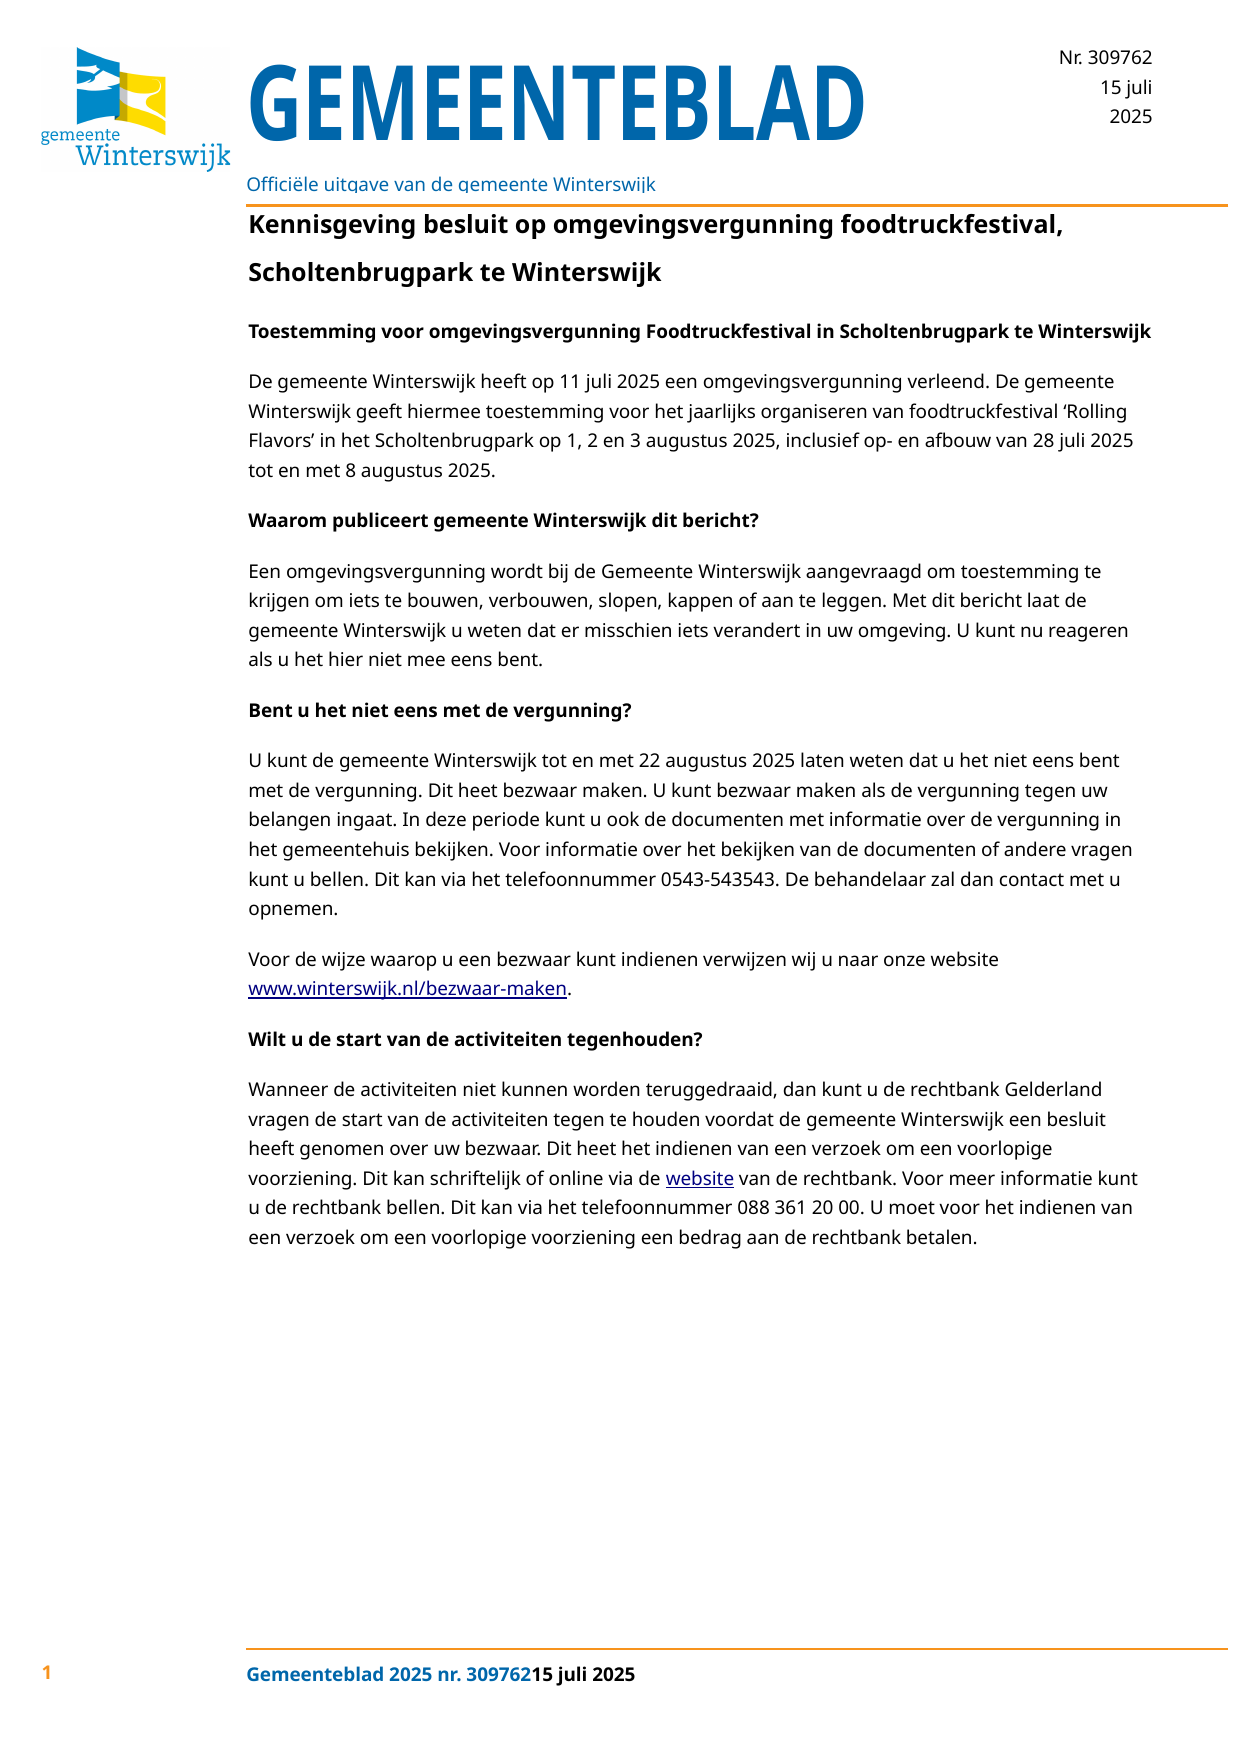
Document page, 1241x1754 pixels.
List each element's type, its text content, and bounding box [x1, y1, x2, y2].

text Wanneer de activiteiten niet kunnen worden teruggedraaid, dan kunt u de rechtbank Gelderland vragen de start van de activiteiten tegen te houden voordat de gemeente Winterswijk een besluit heeft genomen over uw bezwaar. Dit heet het indienen van een verzoek om een voorlopige voorziening. Dit kan schriftelijk of online via de website van de rechtbank. Voor meer informatie kunt u de rechtbank bellen. Dit kan via het telefoonnummer 088 361 20 00. U moet voor het indienen van een verzoek om een voorlopige voorziening een bedrag aan de rechtbank betalen. [248, 1076, 1152, 1250]
picture [225, 153, 231, 162]
text Waarom publiceert gemeente Winterswijk dit bericht? [248, 507, 1152, 533]
text Voor de wijze waarop u een bezwaar kunt indienen verwijzen wij u naar onze website www.winterswijk.nl/bezwaar-maken. [248, 946, 1152, 1001]
picture [41, 47, 231, 172]
text Kennisgeving besluit op omgevingsvergunning foodtruckfestival, Scholtenbrugpark te Winterswijk [248, 207, 1152, 288]
text Toestemming voor omgevingsvergunning Foodtruckfestival in Scholtenbrugpark te Winterswijk [248, 318, 1152, 344]
text Wilt u de start van de activiteiten tegenhouden? [248, 1026, 1152, 1052]
text Bent u het niet eens met de vergunning? [248, 697, 1152, 723]
text Een omgevingsvergunning wordt bij de Gemeente Winterswijk aangevraagd om toestemming te krijgen om iets te bouwen, verbouwen, slopen, kappen of aan te leggen. Met dit bericht laat de gemeente Winterswijk u weten dat er misschien iets verandert in uw omgeving. U kunt nu reageren als u het hier niet mee eens bent. [248, 558, 1152, 672]
text De gemeente Winterswijk heeft op 11 juli 2025 een omgevingsvergunning verleend. De gemeente Winterswijk geeft hiermee toestemming voor het jaarlijks organiseren van foodtruckfestival ‘Rolling Flavors’ in het Scholtenbrugpark op 1, 2 en 3 augustus 2025, inclusief op- en afbouw van 28 juli 2025 tot en met 8 augustus 2025. [248, 368, 1152, 483]
text U kunt de gemeente Winterswijk tot en met 22 augustus 2025 laten weten dat u het niet eens bent met de vergunning. Dit heet bezwaar maken. U kunt bezwaar maken als de vergunning tegen uw belangen ingaat. In deze periode kunt u ook de documenten met informatie over de vergunning in het gemeentehuis bekijken. Voor informatie over het bekijken van de documenten of andere vragen kunt u bellen. Dit kan via het telefoonnummer 0543-543543. De behandelaar zal dan contact met u opnemen. [248, 747, 1152, 921]
